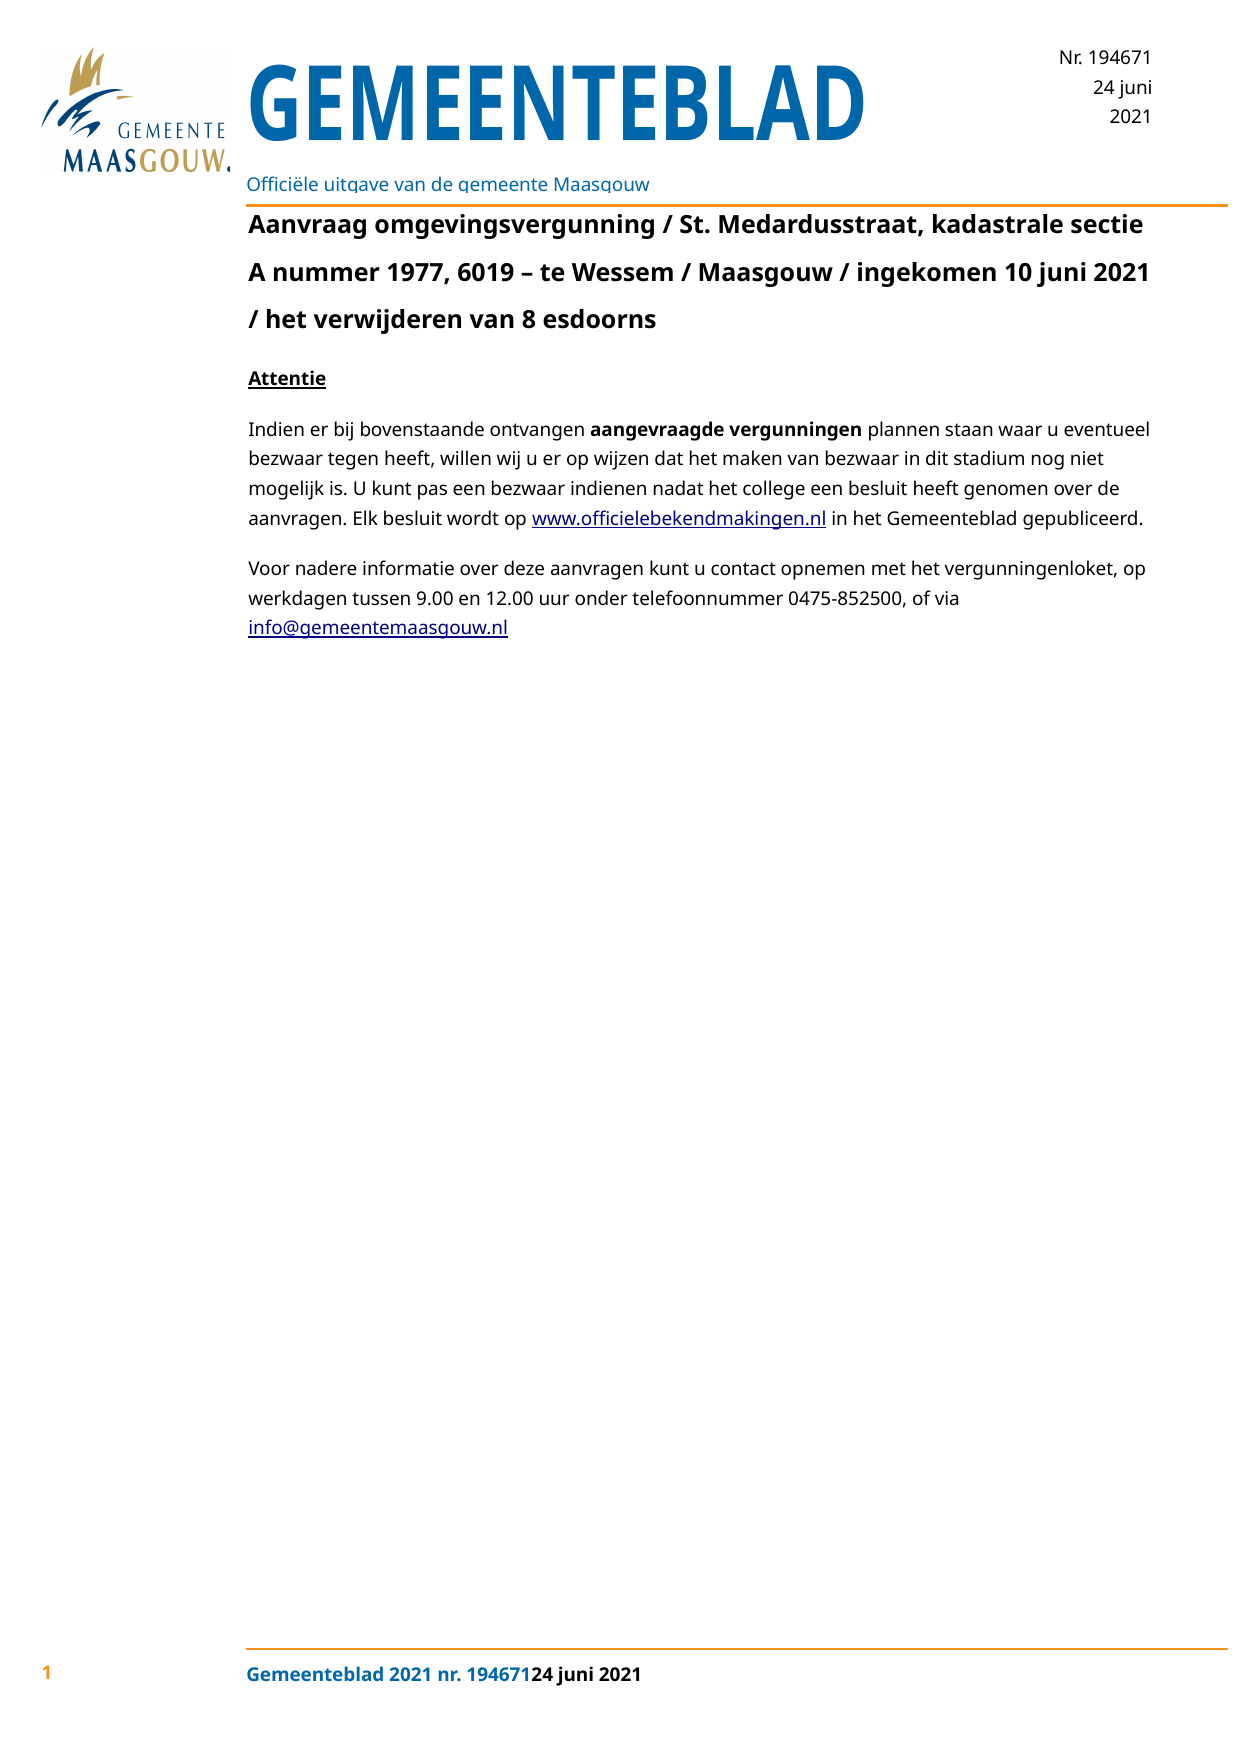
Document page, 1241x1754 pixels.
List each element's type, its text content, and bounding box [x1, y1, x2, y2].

picture [41, 47, 231, 172]
text Voor nadere informatie over deze aanvragen kunt u contact opnemen met het vergunningenloket, op werkdagen tussen 9.00 en 12.00 uur onder telefoonnummer 0475-852500, of via info@gemeentemaasgouw.nl [248, 555, 1152, 640]
text Indien er bij bovenstaande ontvangen aangevraagde vergunningen plannen staan waar u eventueel bezwaar tegen heeft, willen wij u er op wijzen dat het maken van bezwaar in dit stadium nog niet mogelijk is. U kunt pas een bezwaar indienen nadat het college een besluit heeft genomen over de aanvragen. Elk besluit wordt op www.officielebekendmakingen.nl in het Gemeenteblad gepubliceerd. [248, 416, 1152, 530]
text Aanvraag omgevingsvergunning / St. Medardusstraat, kadastrale sectie A nummer 1977, 6019 – te Wessem / Maasgouw / ingekomen 10 juni 2021 / het verwijderen van 8 esdoorns [248, 207, 1152, 336]
text Attentie [248, 366, 1152, 391]
